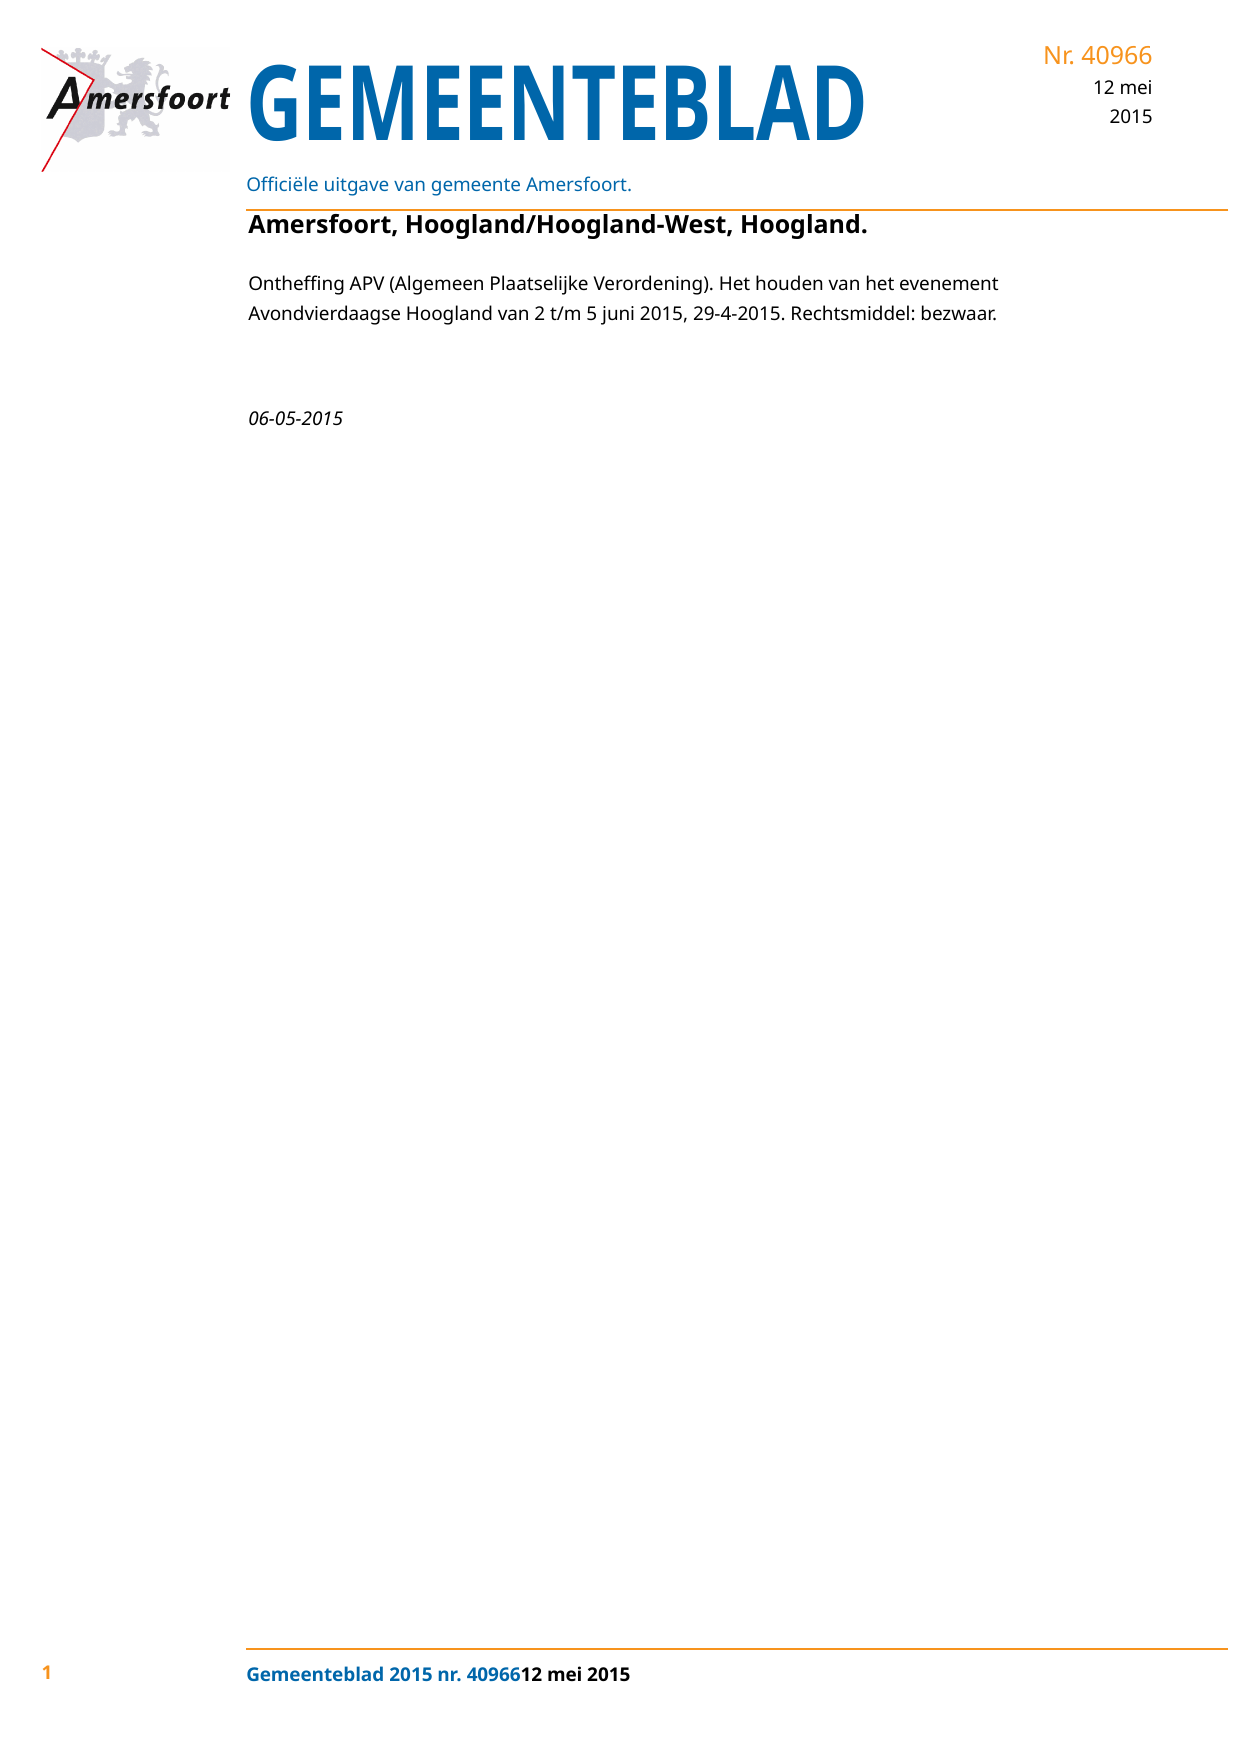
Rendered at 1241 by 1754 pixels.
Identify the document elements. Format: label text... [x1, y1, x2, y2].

text Ontheffing APV (Algemeen Plaatselijke Verordening). Het houden van het evenement Avondvierdaagse Hoogland van 2 t/m 5 juni 2015, 29-4-2015. Rechtsmiddel: bezwaar. [248, 270, 1152, 326]
picture [41, 47, 231, 172]
text 06-05-2015 [248, 406, 1152, 431]
text Amersfoort, Hoogland/Hoogland-West, Hoogland. [248, 211, 1152, 241]
